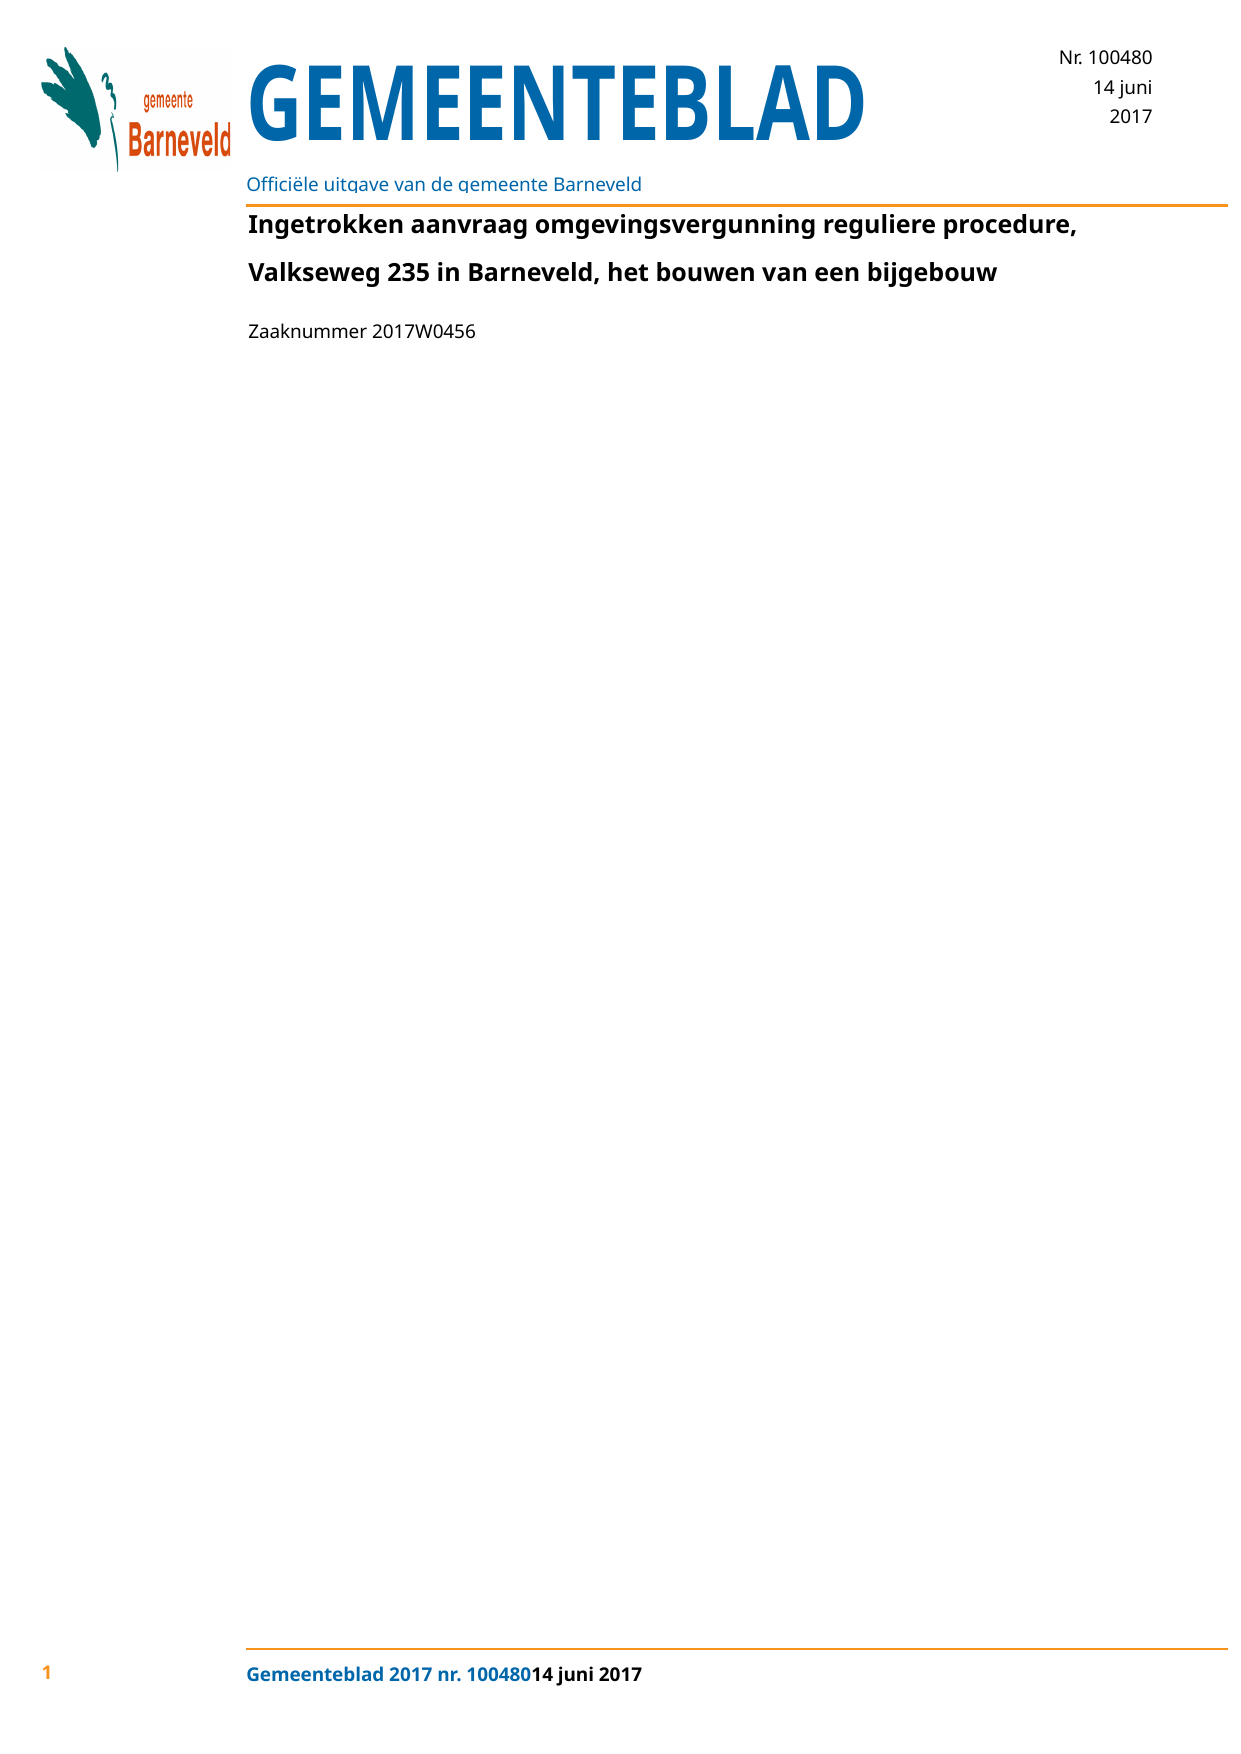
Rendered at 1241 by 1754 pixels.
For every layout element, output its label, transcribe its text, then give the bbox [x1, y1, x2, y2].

text Zaaknummer 2017W0456 [248, 318, 1152, 344]
text Ingetrokken aanvraag omgevingsvergunning reguliere procedure, Valkseweg 235 in Barneveld, het bouwen van een bijgebouw [248, 207, 1152, 288]
picture [41, 47, 231, 172]
